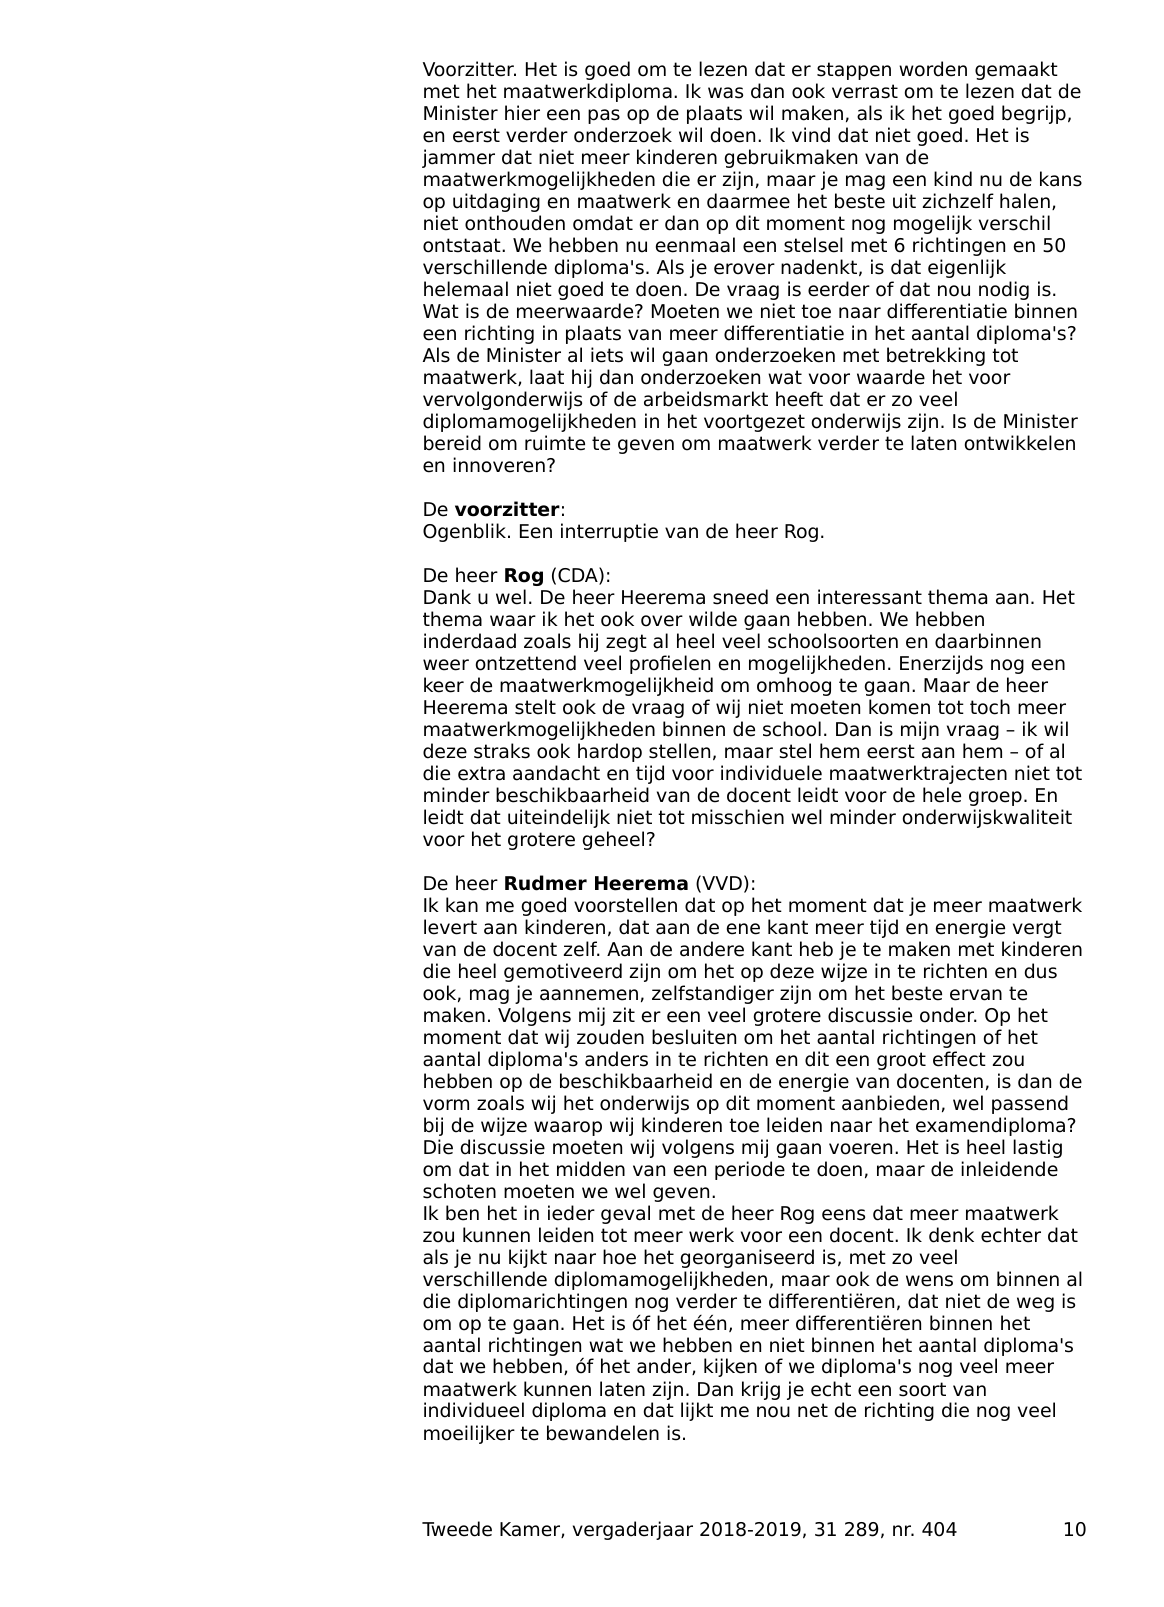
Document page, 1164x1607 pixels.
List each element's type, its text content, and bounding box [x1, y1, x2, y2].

text Ik ben het in ieder geval met de heer Rog eens dat meer maatwerk zou kunnen leiden tot meer werk voor een docent. Ik denk echter dat als je nu kijkt naar hoe het georganiseerd is, met zo veel verschillende diplomamogelijkheden, maar ook de wens om binnen al die diplomarichtingen nog verder te differentiëren, dat niet de weg is om op te gaan. Het is óf het één, meer differentiëren binnen het aantal richtingen wat we hebben en niet binnen het aantal diploma's dat we hebben, óf het ander, kijken of we diploma's nog veel meer maatwerk kunnen laten zijn. Dan krijg je echt een soort van individueel diploma en dat lijkt me nou net de richting die nog veel moeilijker te bewandelen is. [422, 1203, 1087, 1444]
text Als de Minister al iets wil gaan onderzoeken met betrekking tot maatwerk, laat hij dan onderzoeken wat voor waarde het voor vervolgonderwijs of de arbeidsmarkt heeft dat er zo veel diplomamogelijkheden in het voortgezet onderwijs zijn. Is de Minister bereid om ruimte te geven om maatwerk verder te laten ontwikkelen en innoveren? [422, 345, 1087, 477]
text De voorzitter: [422, 499, 1087, 521]
text Voorzitter. Het is goed om te lezen dat er stappen worden gemaakt met het maatwerkdiploma. Ik was dan ook verrast om te lezen dat de Minister hier een pas op de plaats wil maken, als ik het goed begrijp, en eerst verder onderzoek wil doen. Ik vind dat niet goed. Het is jammer dat niet meer kinderen gebruikmaken van de maatwerkmogelijkheden die er zijn, maar je mag een kind nu de kans op uitdaging en maatwerk en daarmee het beste uit zichzelf halen, niet onthouden omdat er dan op dit moment nog mogelijk verschil ontstaat. We hebben nu eenmaal een stelsel met 6 richtingen en 50 verschillende diploma's. Als je erover nadenkt, is dat eigenlijk helemaal niet goed te doen. De vraag is eerder of dat nou nodig is. Wat is de meerwaarde? Moeten we niet toe naar differentiatie binnen een richting in plaats van meer differentiatie in het aantal diploma's? [422, 59, 1087, 345]
text Dank u wel. De heer Heerema sneed een interessant thema aan. Het thema waar ik het ook over wilde gaan hebben. We hebben inderdaad zoals hij zegt al heel veel schoolsoorten en daarbinnen weer ontzettend veel profielen en mogelijkheden. Enerzijds nog een keer de maatwerkmogelijkheid om omhoog te gaan. Maar de heer Heerema stelt ook de vraag of wij niet moeten komen tot toch meer maatwerkmogelijkheden binnen de school. Dan is mijn vraag – ik wil deze straks ook hardop stellen, maar stel hem eerst aan hem – of al die extra aandacht en tijd voor individuele maatwerktrajecten niet tot minder beschikbaarheid van de docent leidt voor de hele groep. En leidt dat uiteindelijk niet tot misschien wel minder onderwijskwaliteit voor het grotere geheel? [422, 587, 1087, 851]
text Ik kan me goed voorstellen dat op het moment dat je meer maatwerk levert aan kinderen, dat aan de ene kant meer tijd en energie vergt van de docent zelf. Aan de andere kant heb je te maken met kinderen die heel gemotiveerd zijn om het op deze wijze in te richten en dus ook, mag je aannemen, zelfstandiger zijn om het beste ervan te maken. Volgens mij zit er een veel grotere discussie onder. Op het moment dat wij zouden besluiten om het aantal richtingen of het aantal diploma's anders in te richten en dit een groot effect zou hebben op de beschikbaarheid en de energie van docenten, is dan de vorm zoals wij het onderwijs op dit moment aanbieden, wel passend bij de wijze waarop wij kinderen toe leiden naar het examendiploma? Die discussie moeten wij volgens mij gaan voeren. Het is heel lastig om dat in het midden van een periode te doen, maar de inleidende schoten moeten we wel geven. [422, 895, 1087, 1203]
text De heer Rog (CDA): [422, 565, 1087, 587]
text Ogenblik. Een interruptie van de heer Rog. [422, 521, 1087, 543]
text De heer Rudmer Heerema (VVD): [422, 873, 1087, 895]
